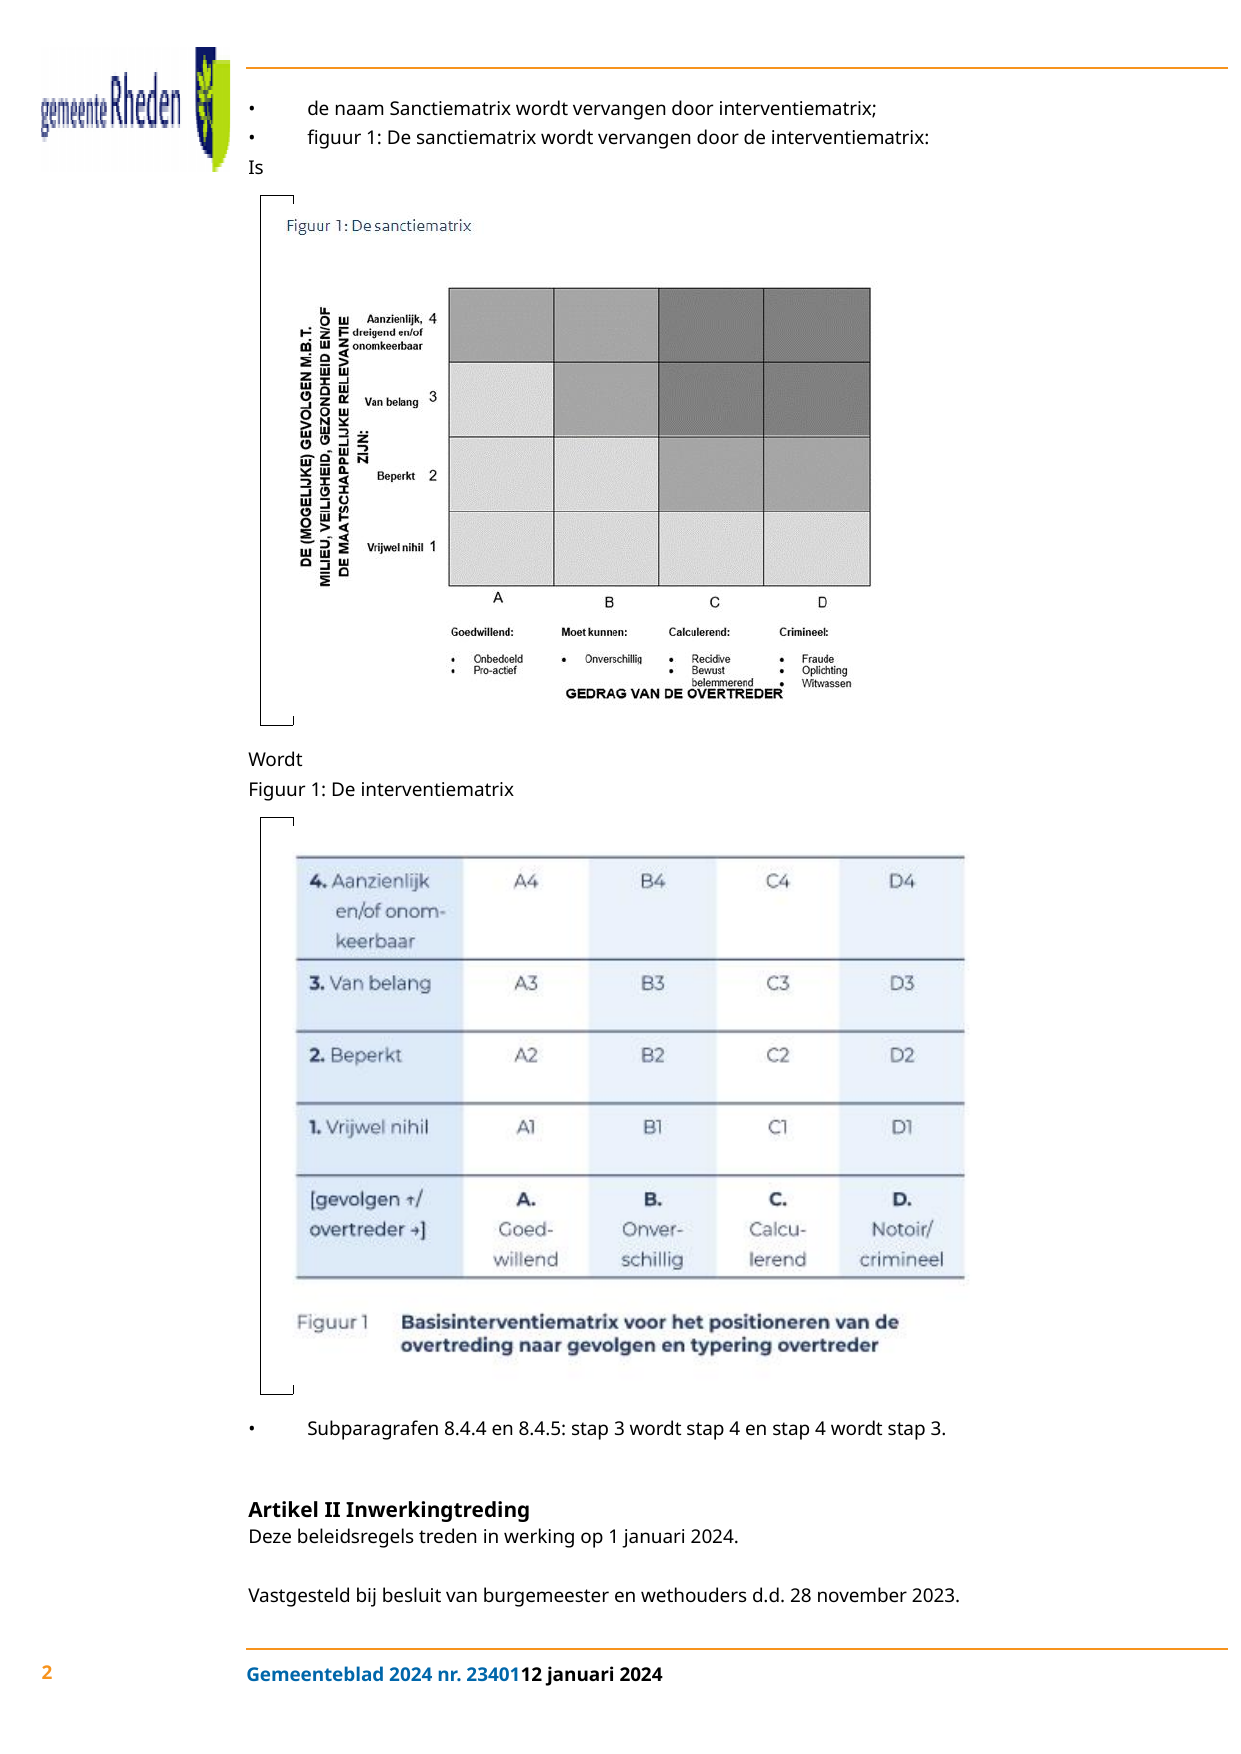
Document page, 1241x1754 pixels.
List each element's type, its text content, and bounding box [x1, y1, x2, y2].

picture [268, 204, 932, 716]
text Figuur 1: De interventiematrix [248, 776, 1152, 801]
text Vastgesteld bij besluit van burgemeester en wethouders d.d. 28 november 2023. [248, 1583, 1152, 1608]
text Wordt [248, 746, 1152, 772]
list figuur 1: De sanctiematrix wordt vervangen door de interventiematrix: [248, 124, 1152, 150]
picture [41, 47, 231, 172]
text Deze beleidsregels treden in werking op 1 januari 2024. [248, 1523, 1152, 1549]
text Is [248, 154, 1152, 180]
text Artikel II Inwerkingtreding [248, 1495, 1152, 1523]
list de naam Sanctiematrix wordt vervangen door interventiematrix; [248, 95, 1152, 121]
list Subparagrafen 8.4.4 en 8.4.5: stap 3 wordt stap 4 en stap 4 wordt stap 3. [248, 1415, 1152, 1441]
picture [268, 826, 993, 1385]
